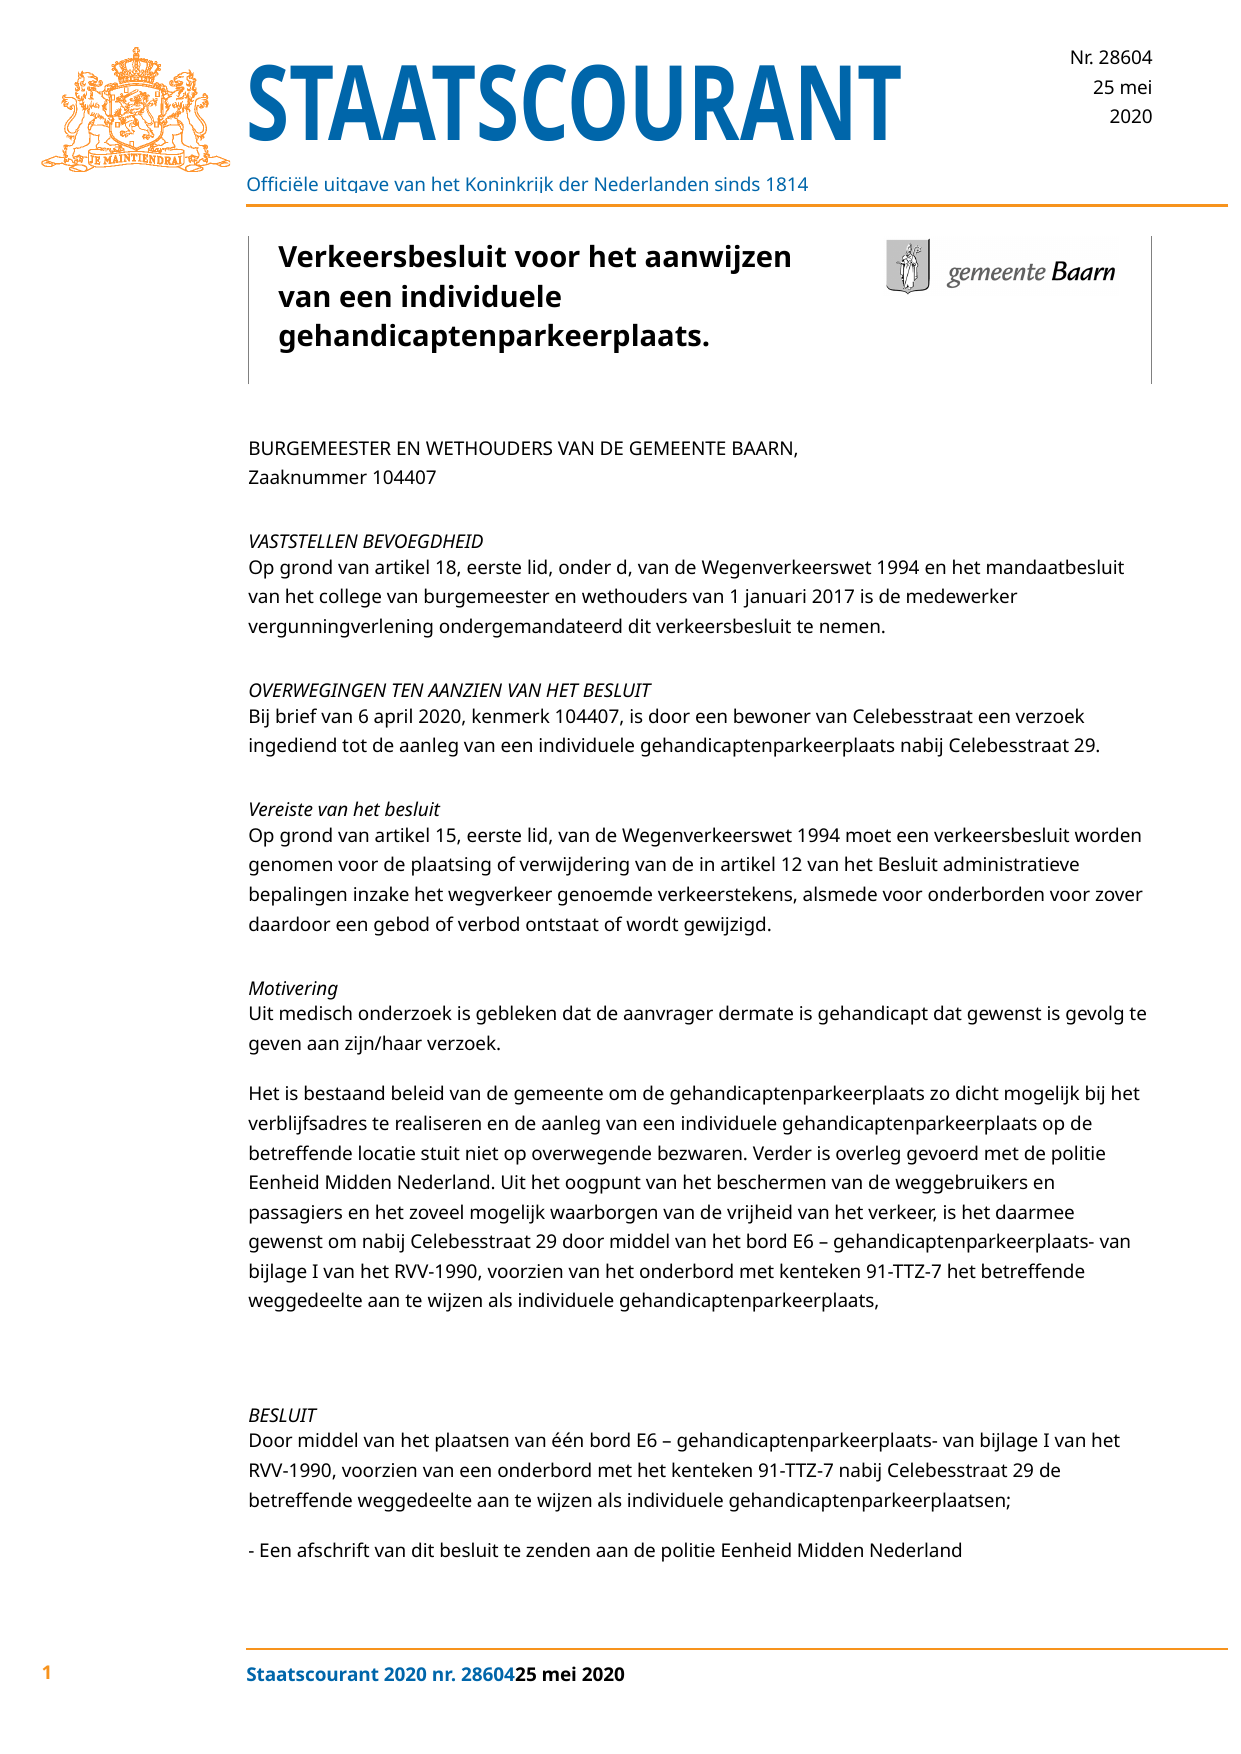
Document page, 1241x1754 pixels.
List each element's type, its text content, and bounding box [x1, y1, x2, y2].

text - Een afschrift van dit besluit te zenden aan de politie Eenheid Midden Nederland [248, 1537, 1152, 1563]
text Motivering [248, 975, 1152, 1001]
table_header Verkeersbesluit voor het aanwijzen van een individuele gehandicaptenparkeerplaats. [249, 236, 850, 384]
text Bij brief van 6 april 2020, kenmerk 104407, is door een bewoner van Celebesstraat een verzoek ingediend tot de aanleg van een individuele gehandicaptenparkeerplaats nabij Celebesstraat 29. [248, 703, 1152, 758]
text Op grond van artikel 15, eerste lid, van de Wegenverkeerswet 1994 moet een verkeersbesluit worden genomen voor de plaatsing of verwijdering van de in artikel 12 van het Besluit administratieve bepalingen inzake het wegverkeer genoemde verkeerstekens, alsmede voor onderborden voor zover daardoor een gebod of verbod ontstaat of wordt gewijzigd. [248, 822, 1152, 937]
text Door middel van het plaatsen van één bord E6 – gehandicaptenparkeerplaats- van bijlage I van het RVV-1990, voorzien van een onderbord met het kenteken 91-TTZ-7 nabij Celebesstraat 29 de betreffende weggedeelte aan te wijzen als individuele gehandicaptenparkeerplaatsen; [248, 1428, 1152, 1513]
text BURGEMEESTER EN WETHOUDERS VAN DE GEMEENTE BAARN, [248, 435, 1152, 460]
table_header [850, 236, 1151, 384]
text OVERWEGINGEN TEN AANZIEN VAN HET BESLUIT [248, 677, 1152, 703]
text Het is bestaand beleid van de gemeente om de gehandicaptenparkeerplaats zo dicht mogelijk bij het verblijfsadres te realiseren en de aanleg van een individuele gehandicaptenparkeerplaats op de betreffende locatie stuit niet op overwegende bezwaren. Verder is overleg gevoerd met de politie Eenheid Midden Nederland. Uit het oogpunt van het beschermen van de weggebruikers en passagiers en het zoveel mogelijk waarborgen van de vrijheid van het verkeer, is het daarmee gewenst om nabij Celebesstraat 29 door middel van het bord E6 – gehandicaptenparkeerplaats- van bijlage I van het RVV-1990, voorzien van het onderbord met kenteken 91-TTZ-7 het betreffende weggedeelte aan te wijzen als individuele gehandicaptenparkeerplaats, [248, 1081, 1152, 1313]
text Op grond van artikel 18, eerste lid, onder d, van de Wegenverkeerswet 1994 en het mandaatbesluit van het college van burgemeester en wethouders van 1 januari 2017 is de medewerker vergunningverlening ondergemandateerd dit verkeersbesluit te nemen. [248, 554, 1152, 639]
text VASTSTELLEN BEVOEGDHEID [248, 528, 1152, 554]
text BESLUIT [248, 1402, 1152, 1428]
text Vereiste van het besluit [248, 796, 1152, 822]
picture [41, 47, 231, 172]
text Uit medisch onderzoek is gebleken dat de aanvrager dermate is gehandicapt dat gewenst is gevolg te geven aan zijn/haar verzoek. [248, 1001, 1152, 1056]
picture [882, 236, 1119, 296]
text Zaaknummer 104407 [248, 464, 1152, 490]
